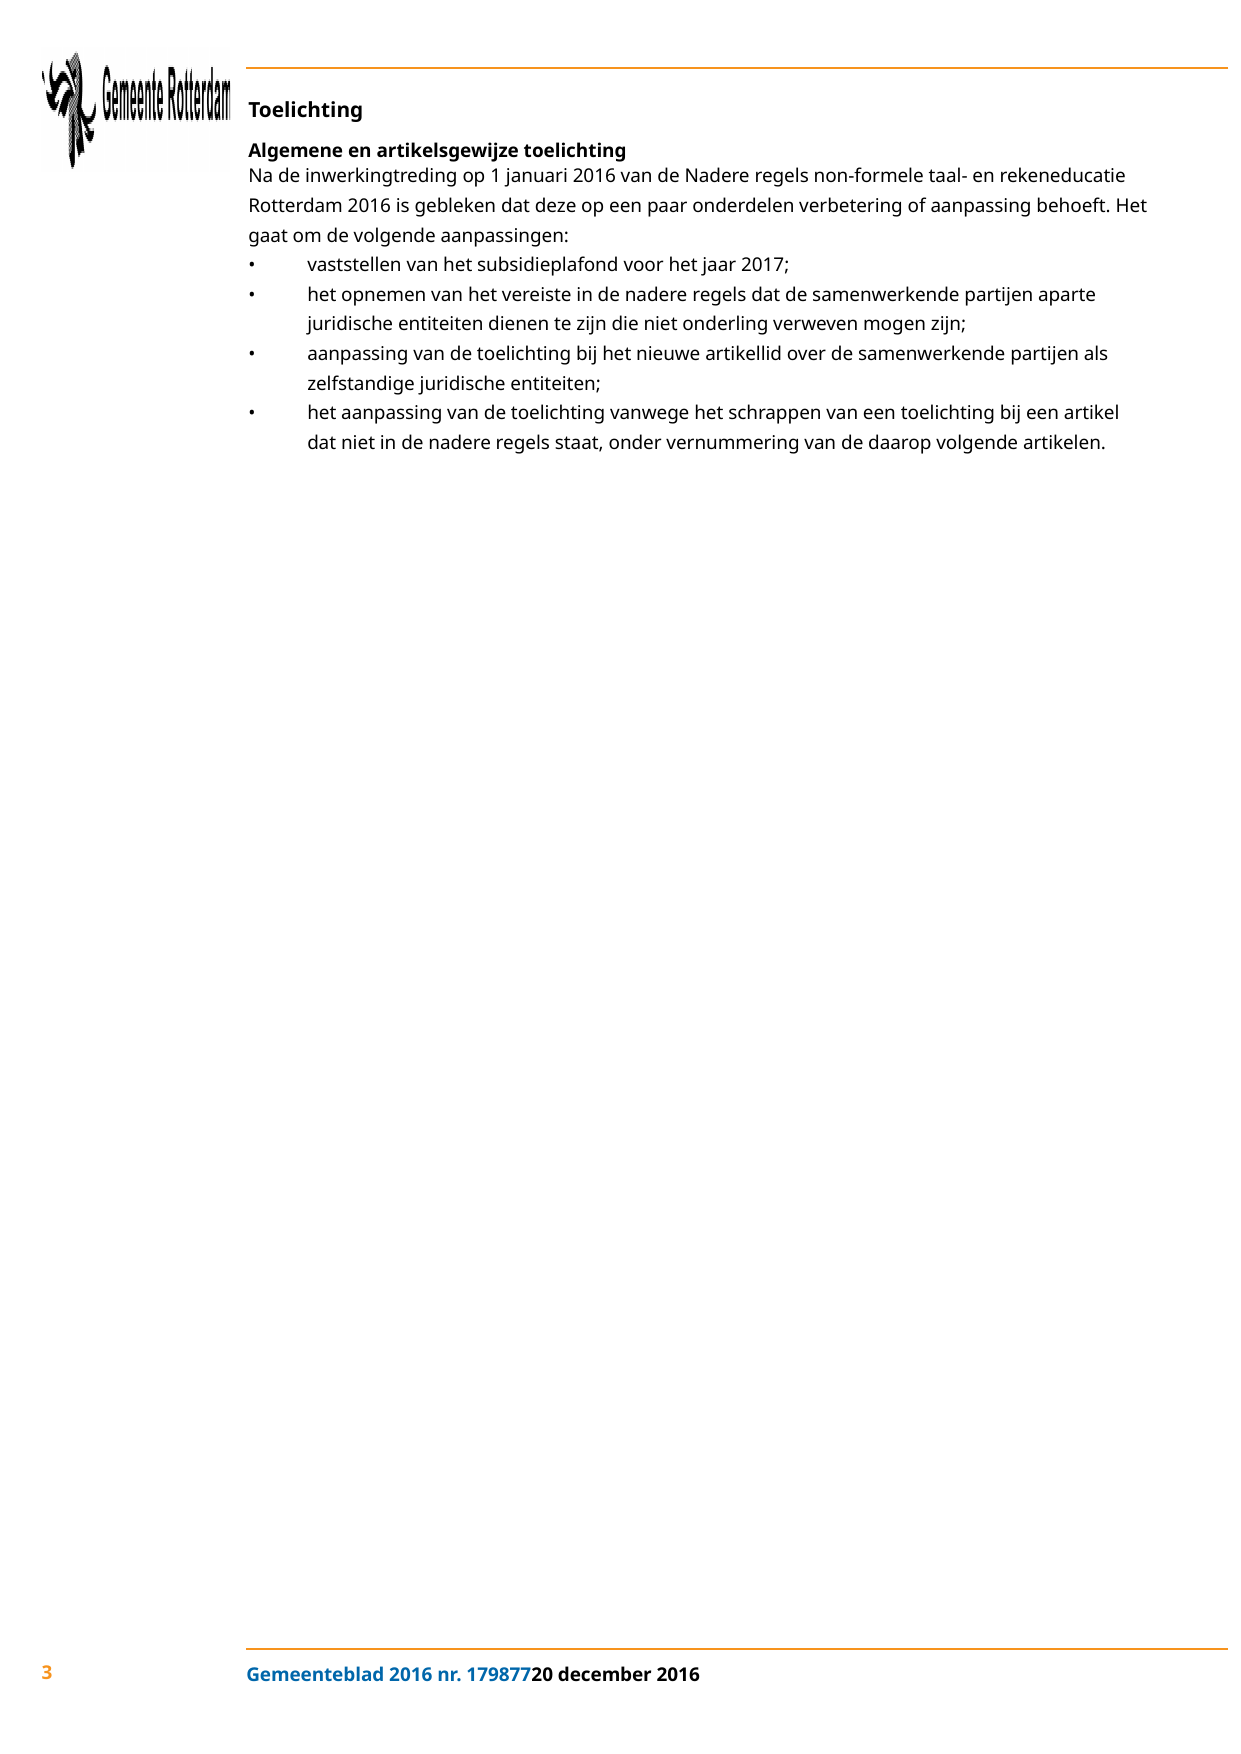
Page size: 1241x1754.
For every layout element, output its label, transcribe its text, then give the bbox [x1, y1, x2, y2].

list aanpassing van de toelichting bij het nieuwe artikellid over de samenwerkende partijen als zelfstandige juridische entiteiten; [248, 340, 1152, 395]
list het opnemen van het vereiste in de nadere regels dat de samenwerkende partijen aparte juridische entiteiten dienen te zijn die niet onderling verweven mogen zijn; [248, 281, 1152, 336]
list het aanpassing van de toelichting vanwege het schrappen van een toelichting bij een artikel dat niet in de nadere regels staat, onder vernummering van de daarop volgende artikelen. [248, 399, 1152, 454]
text Algemene en artikelsgewijze toelichting [248, 137, 1152, 163]
text Toelichting [248, 95, 1152, 123]
text Na de inwerkingtreding op 1 januari 2016 van de Nadere regels non-formele taal- en rekeneducatie Rotterdam 2016 is gebleken dat deze op een paar onderdelen verbetering of aanpassing behoeft. Het gaat om de volgende aanpassingen: [248, 163, 1152, 247]
list vaststellen van het subsidieplafond voor het jaar 2017; [248, 251, 1152, 277]
picture [41, 47, 231, 172]
